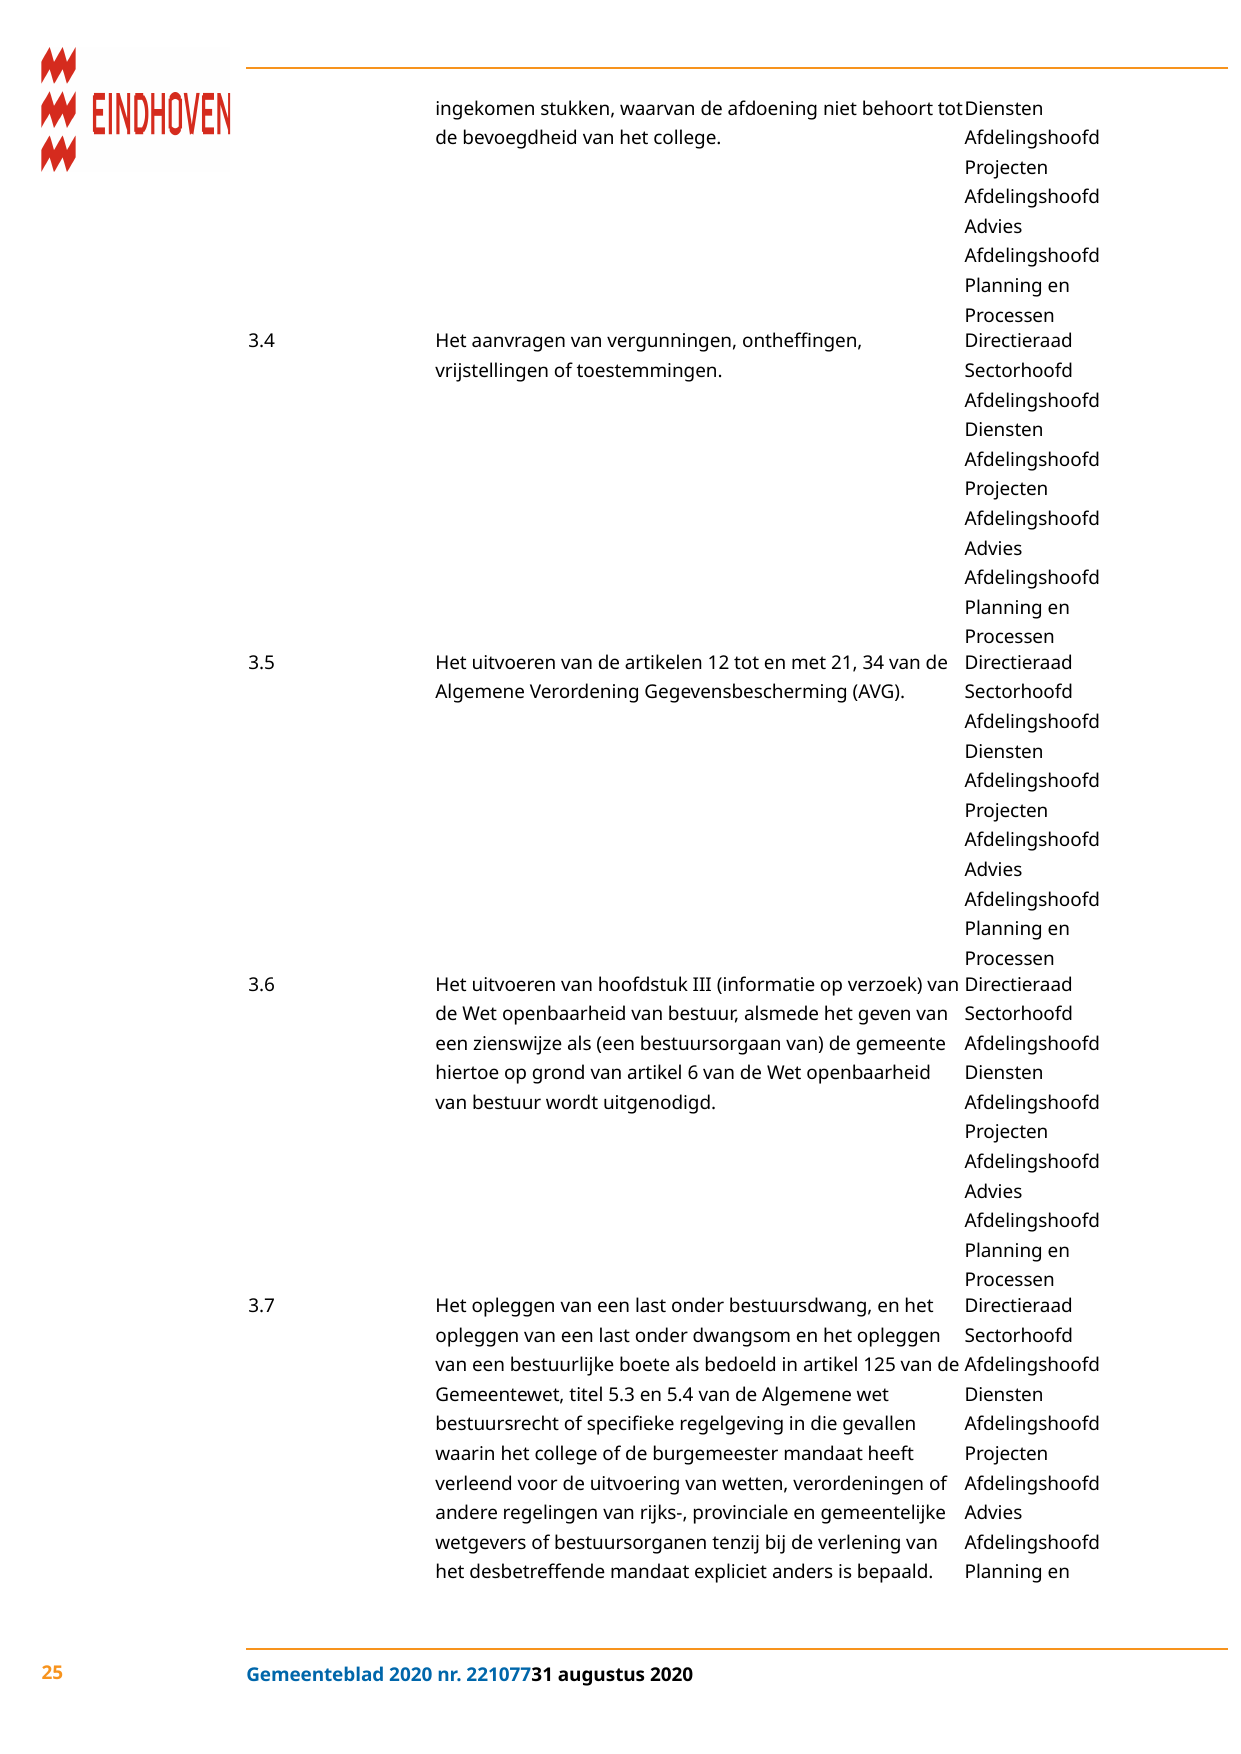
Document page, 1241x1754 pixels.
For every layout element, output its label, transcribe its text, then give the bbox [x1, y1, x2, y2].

table_cell Diensten Afdelingshoofd Projecten Afdelingshoofd Advies Afdelingshoofd Planning en Processen [964, 95, 1152, 328]
table_cell Directieraad Sectorhoofd Afdelingshoofd Diensten Afdelingshoofd Projecten Afdelingshoofd Advies Afdelingshoofd Planning en Processen [964, 328, 1152, 649]
table_cell 3.4 [248, 328, 435, 649]
table_cell Directieraad Sectorhoofd Afdelingshoofd Diensten Afdelingshoofd Projecten Afdelingshoofd Advies Afdelingshoofd Planning en Processen [964, 971, 1152, 1292]
table_cell 3.7 [248, 1292, 435, 1584]
table_cell Directieraad Sectorhoofd Afdelingshoofd Diensten Afdelingshoofd Projecten Afdelingshoofd Advies Afdelingshoofd Planning en Processen [964, 649, 1152, 971]
table_cell 3.6 [248, 971, 435, 1292]
table_cell Het opleggen van een last onder bestuursdwang, en het opleggen van een last onder dwangsom en het opleggen van een bestuurlijke boete als bedoeld in artikel 125 van de Gemeentewet, titel 5.3 en 5.4 van de Algemene wet bestuursrecht of specifieke regelgeving in die gevallen waarin het college of de burgemeester mandaat heeft verleend voor de uitvoering van wetten, verordeningen of andere regelingen van rijks-, provinciale en gemeentelijke wetgevers of bestuursorganen tenzij bij de verlening van het desbetreffende mandaat expliciet anders is bepaald. [435, 1292, 964, 1584]
table_cell ingekomen stukken, waarvan de afdoening niet behoort tot de bevoegdheid van het college. [435, 95, 964, 328]
table_cell 3.5 [248, 649, 435, 971]
table_cell Het uitvoeren van hoofdstuk III (informatie op verzoek) van de Wet openbaarheid van bestuur, alsmede het geven van een zienswijze als (een bestuursorgaan van) de gemeente hiertoe op grond van artikel 6 van de Wet openbaarheid van bestuur wordt uitgenodigd. [435, 971, 964, 1292]
table_cell [248, 95, 435, 328]
table_cell Het aanvragen van vergunningen, ontheffingen, vrijstellingen of toestemmingen. [435, 328, 964, 649]
table_cell Het uitvoeren van de artikelen 12 tot en met 21, 34 van de Algemene Verordening Gegevensbescherming (AVG). [435, 649, 964, 971]
picture [41, 47, 231, 172]
table_cell Directieraad Sectorhoofd Afdelingshoofd Diensten Afdelingshoofd Projecten Afdelingshoofd Advies Afdelingshoofd Planning en [964, 1292, 1152, 1584]
